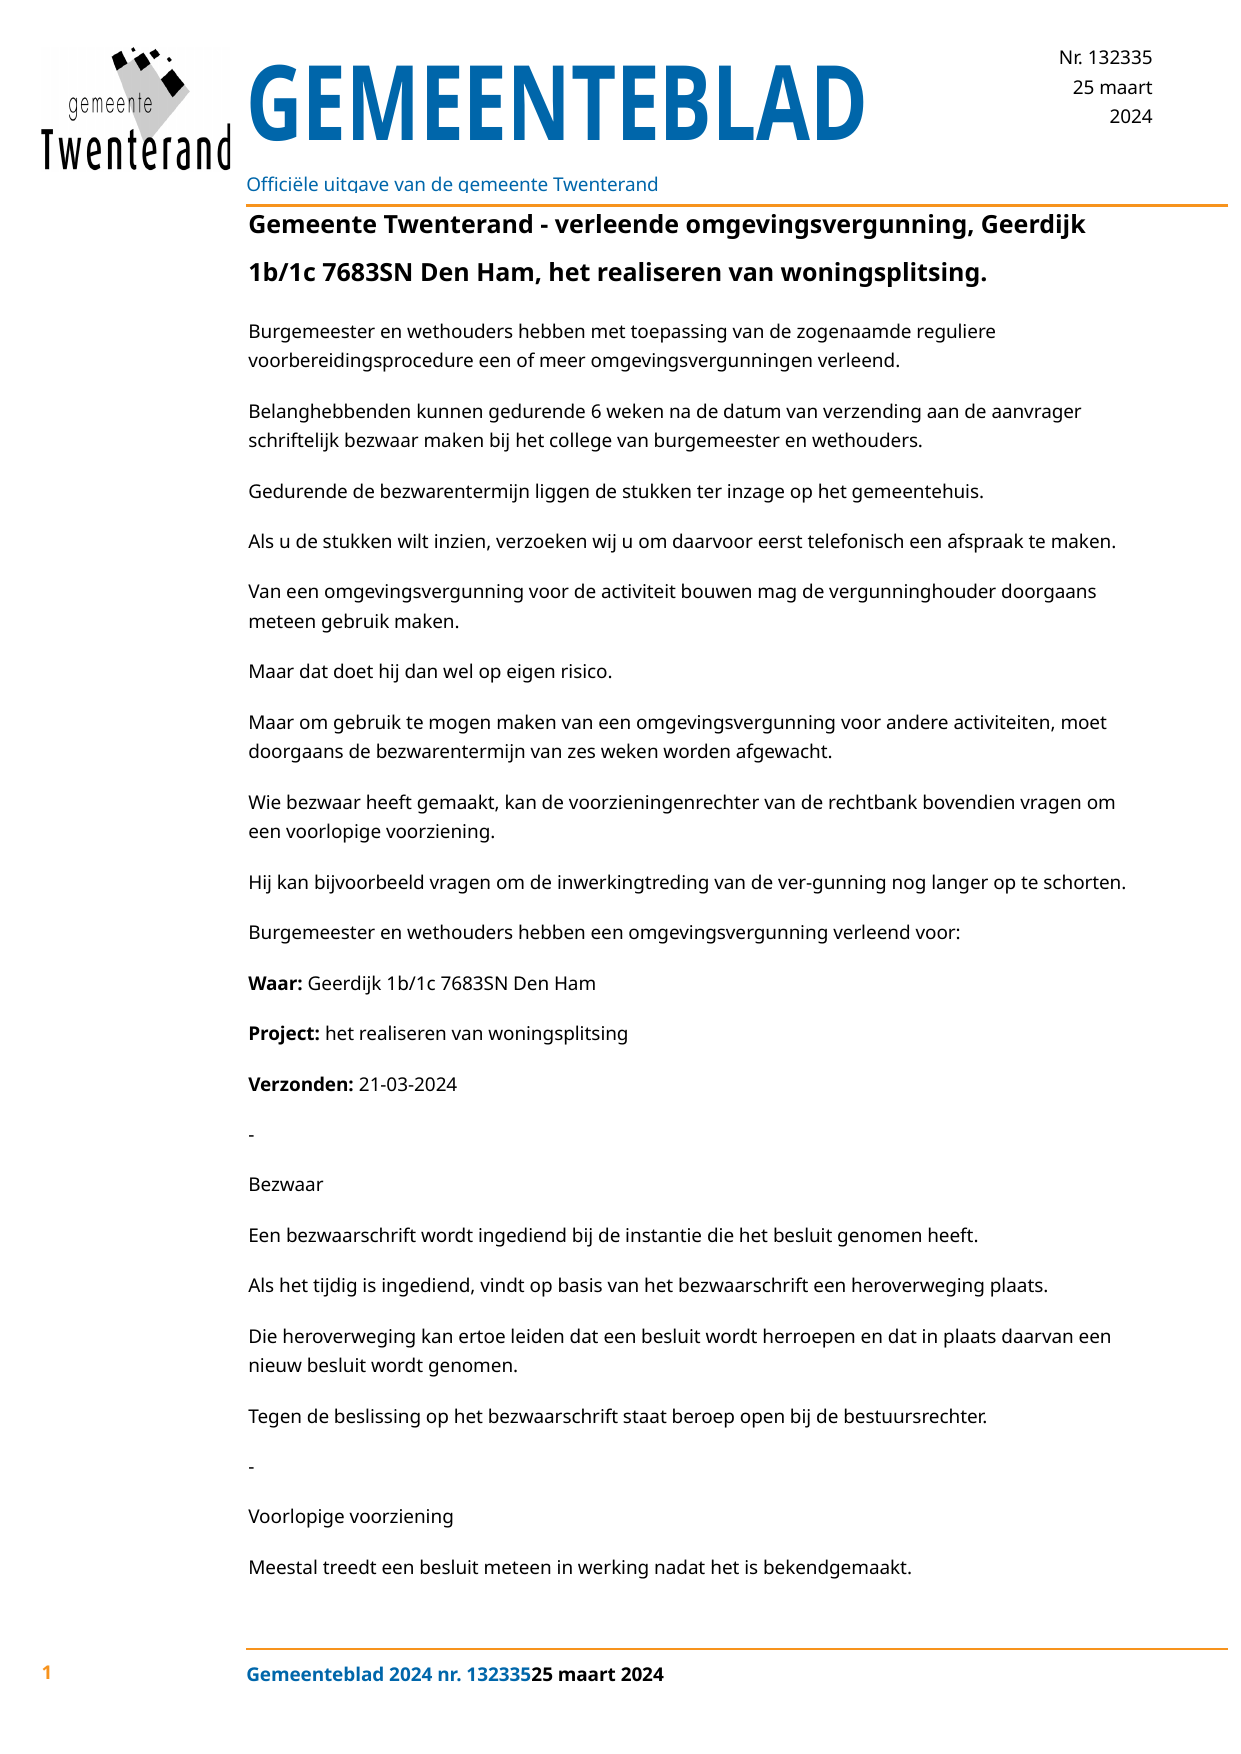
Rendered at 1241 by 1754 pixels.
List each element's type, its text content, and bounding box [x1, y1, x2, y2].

text Een bezwaarschrift wordt ingediend bij de instantie die het besluit genomen heeft. [248, 1222, 1152, 1248]
text - [248, 1121, 1152, 1147]
text Burgemeester en wethouders hebben een omgevingsvergunning verleend voor: [248, 919, 1152, 945]
text Van een omgevingsvergunning voor de activiteit bouwen mag de vergunninghouder doorgaans meteen gebruik maken. [248, 579, 1152, 634]
picture [41, 47, 231, 172]
text Voorlopige voorziening [248, 1504, 1152, 1529]
text Gemeente Twenterand - verleende omgevingsvergunning, Geerdijk 1b/1c 7683SN Den Ham, het realiseren van woningsplitsing. [248, 207, 1152, 288]
text Belanghebbenden kunnen gedurende 6 weken na de datum van verzending aan de aanvrager schriftelijk bezwaar maken bij het college van burgemeester en wethouders. [248, 398, 1152, 453]
text Maar om gebruik te mogen maken van een omgevingsvergunning voor andere activiteiten, moet doorgaans de bezwarentermijn van zes weken worden afgewacht. [248, 709, 1152, 764]
text Verzonden: 21-03-2024 [248, 1071, 1152, 1097]
text - [248, 1453, 1152, 1479]
text Hij kan bijvoorbeeld vragen om de inwerkingtreding van de ver-gunning nog langer op te schorten. [248, 869, 1152, 895]
text Wie bezwaar heeft gemaakt, kan de voorzieningenrechter van de rechtbank bovendien vragen om een voorlopige voorziening. [248, 789, 1152, 844]
text Bezwaar [248, 1172, 1152, 1197]
text Als het tijdig is ingediend, vindt op basis van het bezwaarschrift een heroverweging plaats. [248, 1272, 1152, 1298]
text Tegen de beslissing op het bezwaarschrift staat beroep open bij de bestuursrechter. [248, 1403, 1152, 1429]
text Die heroverweging kan ertoe leiden dat een besluit wordt herroepen en dat in plaats daarvan een nieuw besluit wordt genomen. [248, 1323, 1152, 1378]
text Meestal treedt een besluit meteen in werking nadat het is bekendgemaakt. [248, 1554, 1152, 1580]
text Als u de stukken wilt inzien, verzoeken wij u om daarvoor eerst telefonisch een afspraak te maken. [248, 528, 1152, 554]
text Project: het realiseren van woningsplitsing [248, 1020, 1152, 1046]
text Gedurende de bezwarentermijn liggen de stukken ter inzage op het gemeentehuis. [248, 478, 1152, 504]
text Burgemeester en wethouders hebben met toepassing van de zogenaamde reguliere voorbereidingsprocedure een of meer omgevingsvergunningen verleend. [248, 318, 1152, 373]
text Waar: Geerdijk 1b/1c 7683SN Den Ham [248, 970, 1152, 996]
text Maar dat doet hij dan wel op eigen risico. [248, 659, 1152, 684]
